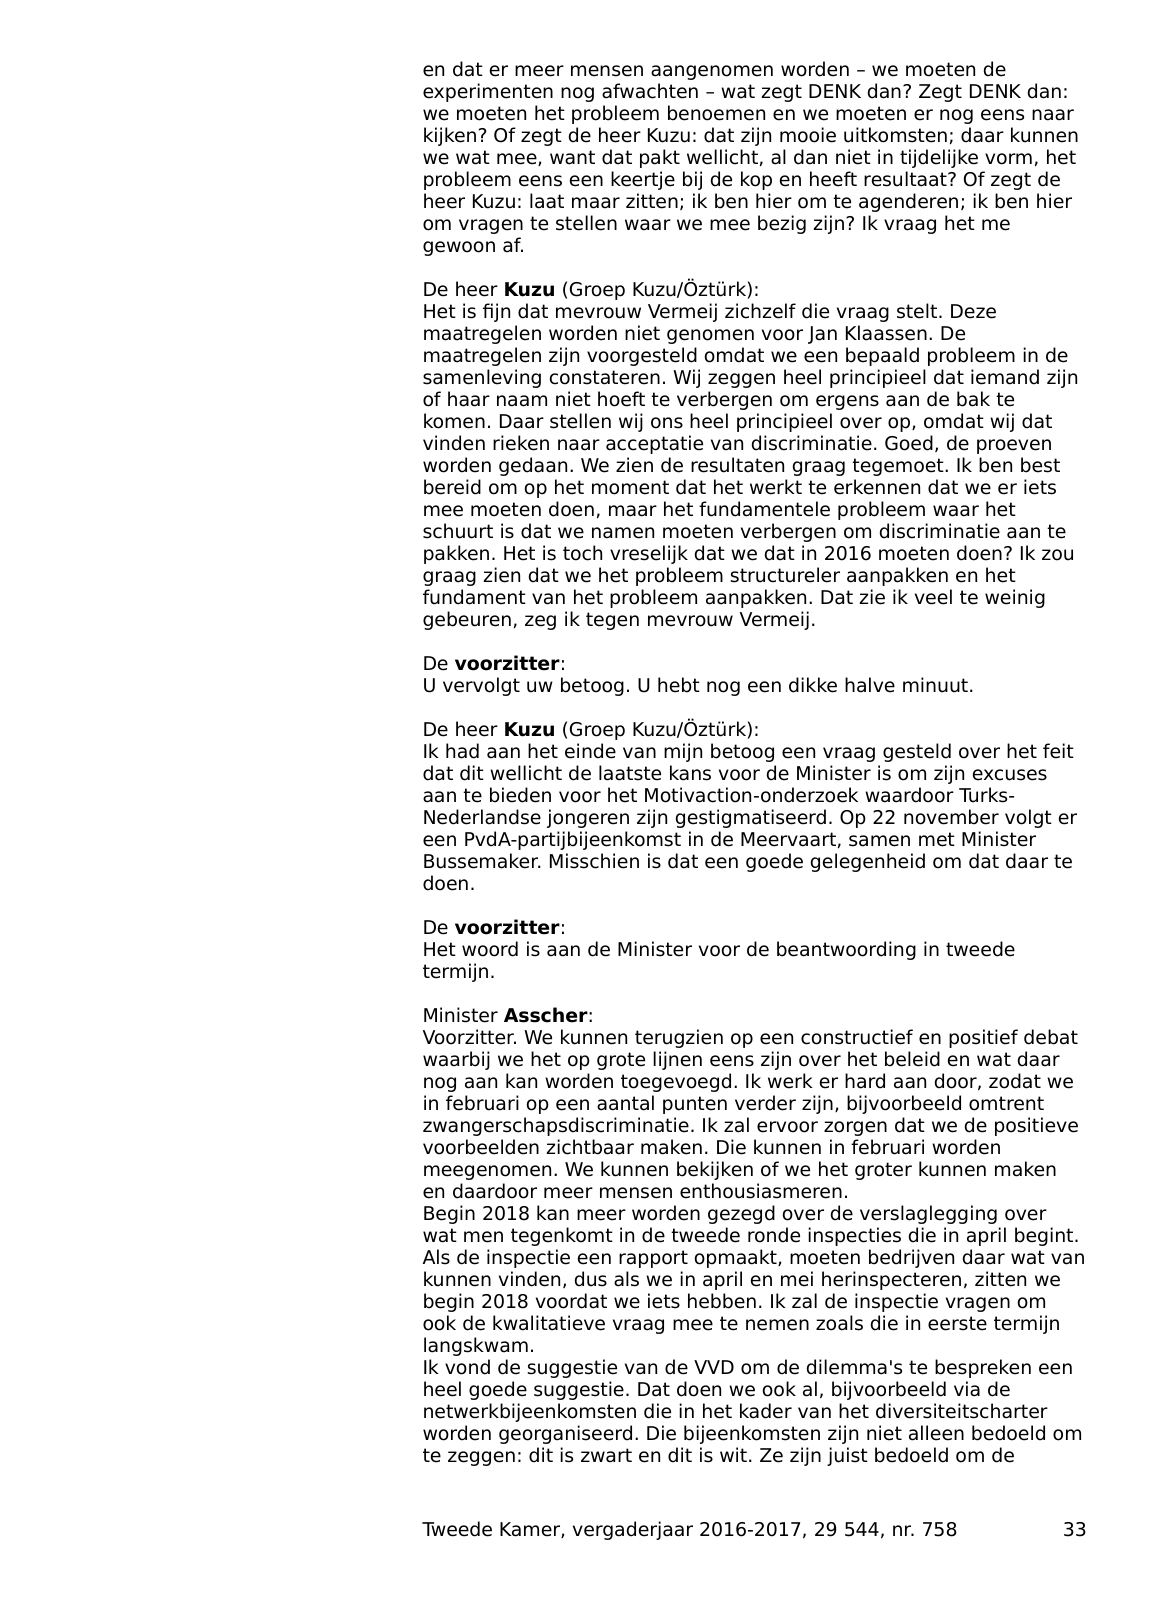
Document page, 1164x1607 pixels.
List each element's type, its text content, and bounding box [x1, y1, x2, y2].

text De voorzitter: [422, 917, 1087, 939]
text Het is fijn dat mevrouw Vermeij zichzelf die vraag stelt. Deze maatregelen worden niet genomen voor Jan Klaassen. De maatregelen zijn voorgesteld omdat we een bepaald probleem in de samenleving constateren. Wij zeggen heel principieel dat iemand zijn of haar naam niet hoeft te verbergen om ergens aan de bak te komen. Daar stellen wij ons heel principieel over op, omdat wij dat vinden rieken naar acceptatie van discriminatie. Goed, de proeven worden gedaan. We zien de resultaten graag tegemoet. Ik ben best bereid om op het moment dat het werkt te erkennen dat we er iets mee moeten doen, maar het fundamentele probleem waar het schuurt is dat we namen moeten verbergen om discriminatie aan te pakken. Het is toch vreselijk dat we dat in 2016 moeten doen? Ik zou graag zien dat we het probleem structureler aanpakken en het fundament van het probleem aanpakken. Dat zie ik veel te weinig gebeuren, zeg ik tegen mevrouw Vermeij. [422, 301, 1087, 631]
text Begin 2018 kan meer worden gezegd over de verslaglegging over wat men tegenkomt in de tweede ronde inspecties die in april begint. Als de inspectie een rapport opmaakt, moeten bedrijven daar wat van kunnen vinden, dus als we in april en mei herinspecteren, zitten we begin 2018 voordat we iets hebben. Ik zal de inspectie vragen om ook de kwalitatieve vraag mee te nemen zoals die in eerste termijn langskwam. [422, 1203, 1087, 1357]
text De heer Kuzu (Groep Kuzu/Öztürk): [422, 719, 1087, 741]
text U vervolgt uw betoog. U hebt nog een dikke halve minuut. [422, 675, 1087, 697]
text Het woord is aan de Minister voor de beantwoording in tweede termijn. [422, 939, 1087, 983]
text Voorzitter. We kunnen terugzien op een constructief en positief debat waarbij we het op grote lijnen eens zijn over het beleid en wat daar nog aan kan worden toegevoegd. Ik werk er hard aan door, zodat we in februari op een aantal punten verder zijn, bijvoorbeeld omtrent zwangerschapsdiscriminatie. Ik zal ervoor zorgen dat we de positieve voorbeelden zichtbaar maken. Die kunnen in februari worden meegenomen. We kunnen bekijken of we het groter kunnen maken en daardoor meer mensen enthousiasmeren. [422, 1027, 1087, 1203]
text Minister Asscher: [422, 1005, 1087, 1027]
text en dat er meer mensen aangenomen worden – we moeten de experimenten nog afwachten – wat zegt DENK dan? Zegt DENK dan: we moeten het probleem benoemen en we moeten er nog eens naar kijken? Of zegt de heer Kuzu: dat zijn mooie uitkomsten; daar kunnen we wat mee, want dat pakt wellicht, al dan niet in tijdelijke vorm, het probleem eens een keertje bij de kop en heeft resultaat? Of zegt de heer Kuzu: laat maar zitten; ik ben hier om te agenderen; ik ben hier om vragen te stellen waar we mee bezig zijn? Ik vraag het me gewoon af. [422, 59, 1087, 257]
text De heer Kuzu (Groep Kuzu/Öztürk): [422, 279, 1087, 301]
text Ik had aan het einde van mijn betoog een vraag gesteld over het feit dat dit wellicht de laatste kans voor de Minister is om zijn excuses aan te bieden voor het Motivaction-onderzoek waardoor Turks-Nederlandse jongeren zijn gestigmatiseerd. Op 22 november volgt er een PvdA-partijbijeenkomst in de Meervaart, samen met Minister Bussemaker. Misschien is dat een goede gelegenheid om dat daar te doen. [422, 741, 1087, 895]
text Ik vond de suggestie van de VVD om de dilemma's te bespreken een heel goede suggestie. Dat doen we ook al, bijvoorbeeld via de netwerkbijeenkomsten die in het kader van het diversiteitscharter worden georganiseerd. Die bijeenkomsten zijn niet alleen bedoeld om te zeggen: dit is zwart en dit is wit. Ze zijn juist bedoeld om de [422, 1357, 1087, 1467]
text De voorzitter: [422, 653, 1087, 675]
